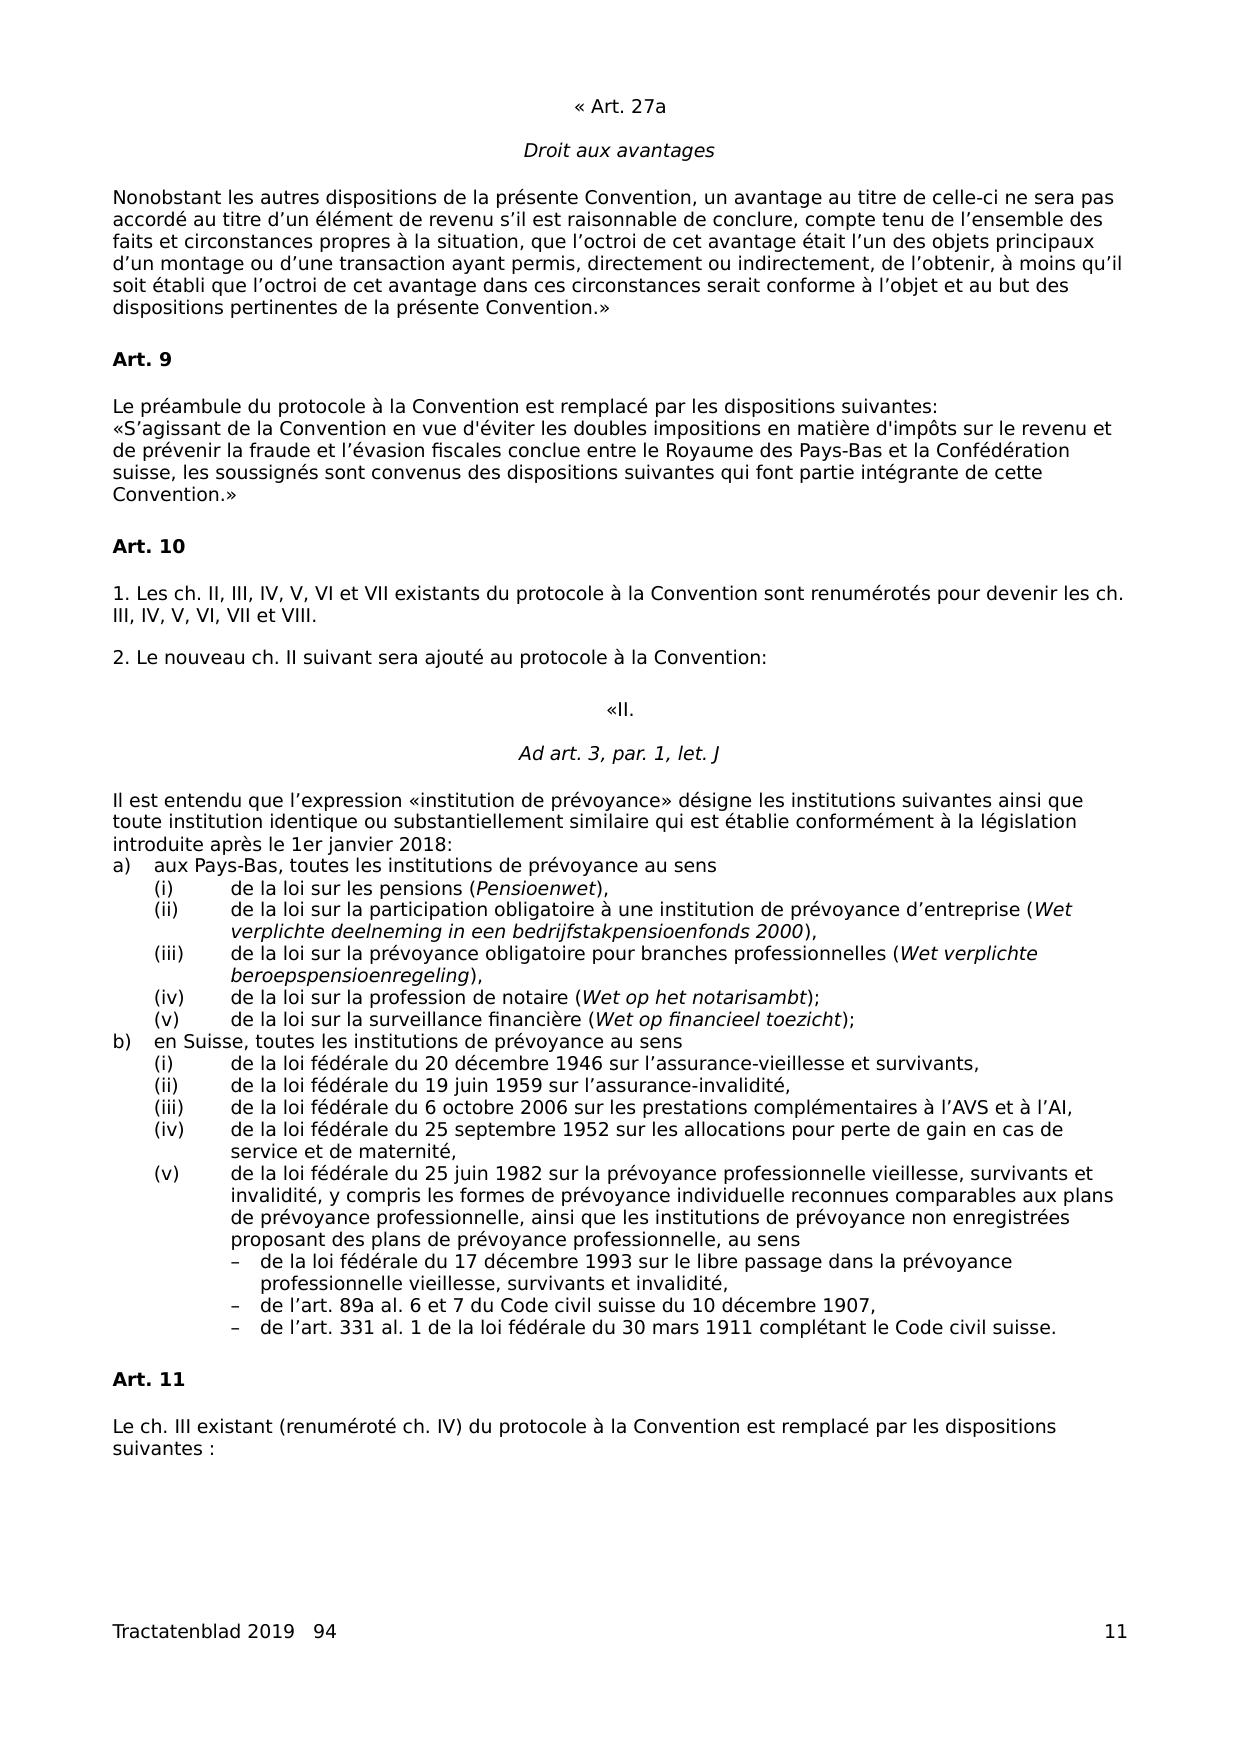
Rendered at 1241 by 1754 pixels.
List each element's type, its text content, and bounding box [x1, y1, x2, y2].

text (ii) de la loi sur la participation obligatoire à une institution de prévoyance d’entreprise (Wet verplichte deelneming in een bedrijfstakpensioenfonds 2000), [153, 899, 1128, 943]
subtitle « Art. 27a Droit aux avantages [112, 96, 1128, 162]
text – de la loi fédérale du 17 décembre 1993 sur le libre passage dans la prévoyance professionnelle vieillesse, survivants et invalidité, [230, 1251, 1128, 1295]
text Il est entendu que l’expression «institution de prévoyance» désigne les institutions suivantes ainsi que toute institution identique ou substantiellement similaire qui est établie conformément à la législation introduite après le 1er janvier 2018: [112, 789, 1128, 855]
text a) aux Pays-Bas, toutes les institutions de prévoyance au sens [112, 855, 1128, 877]
text (iii) de la loi fédérale du 6 octobre 2006 sur les prestations complémentaires à l’AVS et à l’AI, [153, 1097, 1128, 1119]
text (ii) de la loi fédérale du 19 juin 1959 sur l’assurance-invalidité, [153, 1075, 1128, 1097]
text 2. Le nouveau ch. II suivant sera ajouté au protocole à la Convention: [112, 647, 1128, 668]
text (i) de la loi sur les pensions (Pensioenwet), [153, 877, 1128, 899]
text (v) de la loi fédérale du 25 juin 1982 sur la prévoyance professionnelle vieillesse, survivants et invalidité, y compris les formes de prévoyance individuelle reconnues comparables aux plans de prévoyance professionnelle, ainsi que les institutions de prévoyance non enregistrées proposant des plans de prévoyance professionnelle, au sens [153, 1163, 1128, 1251]
text Le ch. III existant (renuméroté ch. IV) du protocole à la Convention est remplacé par les dispositions suivantes : [112, 1416, 1128, 1460]
text (i) de la loi fédérale du 20 décembre 1946 sur l’assurance-vieillesse et survivants, [153, 1053, 1128, 1075]
text (iv) de la loi sur la profession de notaire (Wet op het notarisambt); [153, 987, 1128, 1009]
text Le préambule du protocole à la Convention est remplacé par les dispositions suivantes: [112, 396, 1128, 418]
text «S’agissant de la Convention en vue d'éviter les doubles impositions en matière d'impôts sur le revenu et de prévenir la fraude et l’évasion fiscales conclue entre le Royaume des Pays-Bas et la Confédération suisse, les soussignés sont convenus des dispositions suivantes qui font partie intégrante de cette Convention.» [112, 418, 1128, 506]
text Nonobstant les autres dispositions de la présente Convention, un avantage au titre de celle-ci ne sera pas accordé au titre d’un élément de revenu s’il est raisonnable de conclure, compte tenu de l’ensemble des faits et circonstances propres à la situation, que l’octroi de cet avantage était l’un des objets principaux d’un montage ou d’une transaction ayant permis, directement ou indirectement, de l’obtenir, à moins qu’il soit établi que l’octroi de cet avantage dans ces circonstances serait conforme à l’objet et au but des dispositions pertinentes de la présente Convention.» [112, 187, 1128, 319]
text 1. Les ch. II, III, IV, V, VI et VII existants du protocole à la Convention sont renumérotés pour devenir les ch. III, IV, V, VI, VII et VIII. [112, 583, 1128, 627]
subtitle Art. 10 [112, 536, 1128, 558]
text – de l’art. 89a al. 6 et 7 du Code civil suisse du 10 décembre 1907, [230, 1295, 1128, 1317]
subtitle «II. Ad art. 3, par. 1, let. J [112, 698, 1128, 764]
text – de l’art. 331 al. 1 de la loi fédérale du 30 mars 1911 complétant le Code civil suisse. [230, 1317, 1128, 1339]
text b) en Suisse, toutes les institutions de prévoyance au sens [112, 1031, 1128, 1053]
text (iv) de la loi fédérale du 25 septembre 1952 sur les allocations pour perte de gain en cas de service et de maternité, [153, 1119, 1128, 1163]
subtitle Art. 11 [112, 1369, 1128, 1391]
text (ііi) de la loi sur la prévoyance obligatoire pour branches professionnelles (Wet verplichte beroepspensioenregeling), [153, 943, 1128, 987]
subtitle Art. 9 [112, 349, 1128, 371]
text (v) de la loi sur la surveillance financière (Wet op financieel toezicht); [153, 1009, 1128, 1031]
